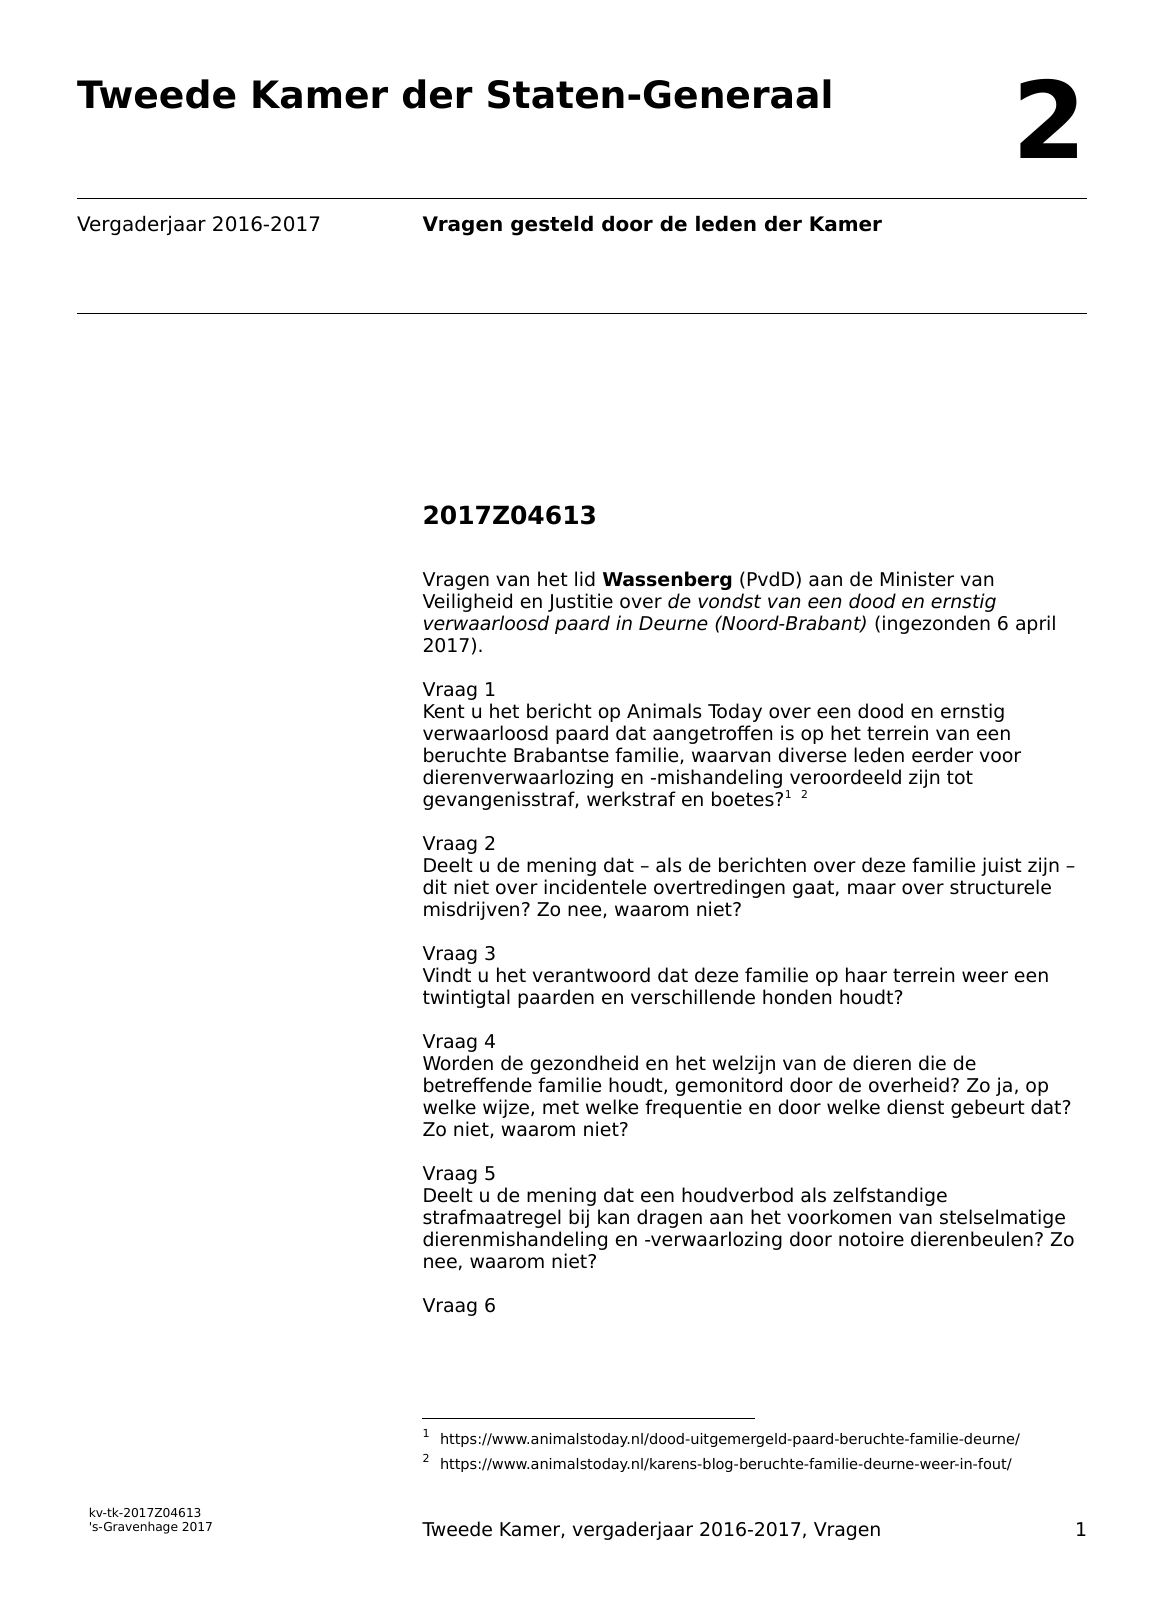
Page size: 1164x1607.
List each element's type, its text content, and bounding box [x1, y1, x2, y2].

table_cell Vergaderjaar 2016-2017 [77, 199, 422, 313]
text Vindt u het verantwoord dat deze familie op haar terrein weer een twintigtal paarden en verschillende honden houdt? [422, 965, 1087, 1009]
table_cell Vragen gesteld door de leden der Kamer [422, 199, 1087, 313]
table_header 2 [886, 59, 1087, 198]
text Vraag 5 [422, 1163, 1087, 1185]
text Kent u het bericht op Animals Today over een dood en ernstig verwaarloosd paard dat aangetroffen is op het terrein van een beruchte Brabantse familie, waarvan diverse leden eerder voor dierenverwaarlozing en -mishandeling veroordeeld zijn tot gevangenisstraf, werkstraf en boetes? [422, 701, 1087, 811]
text Vraag 2 [422, 833, 1087, 855]
text 2017Z04613 [422, 501, 1087, 531]
table_header Tweede Kamer der Staten-Generaal [77, 59, 886, 198]
text Vraag 3 [422, 943, 1087, 965]
text kv-tk-2017Z04613 [88, 1506, 323, 1520]
text Vraag 4 [422, 1031, 1087, 1053]
text Vraag 1 [422, 679, 1087, 701]
text Deelt u de mening dat een houdverbod als zelfstandige strafmaatregel bij kan dragen aan het voorkomen van stelselmatige dierenmishandeling en -verwaarlozing door notoire dierenbeulen? Zo nee, waarom niet? [422, 1185, 1087, 1273]
text Worden de gezondheid en het welzijn van de dieren die de betreffende familie houdt, gemonitord door de overheid? Zo ja, op welke wijze, met welke frequentie en door welke dienst gebeurt dat? Zo niet, waarom niet? [422, 1053, 1087, 1141]
text Deelt u de mening dat – als de berichten over deze familie juist zijn – dit niet over incidentele overtredingen gaat, maar over structurele misdrijven? Zo nee, waarom niet? [422, 855, 1087, 921]
text https://www.animalstoday.nl/karens-blog-beruchte-familie-deurne-weer-in-fout/ [422, 1452, 1087, 1474]
text Vragen van het lid Wassenberg (PvdD) aan de Minister van Veiligheid en Justitie over de vondst van een dood en ernstig verwaarloosd paard in Deurne (Noord-Brabant) (ingezonden 6 april 2017). [422, 569, 1087, 657]
text 's-Gravenhage 2017 [88, 1520, 323, 1534]
text Vraag 6 [422, 1295, 1087, 1317]
text https://www.animalstoday.nl/dood-uitgemergeld-paard-beruchte-familie-deurne/ [422, 1427, 1087, 1449]
